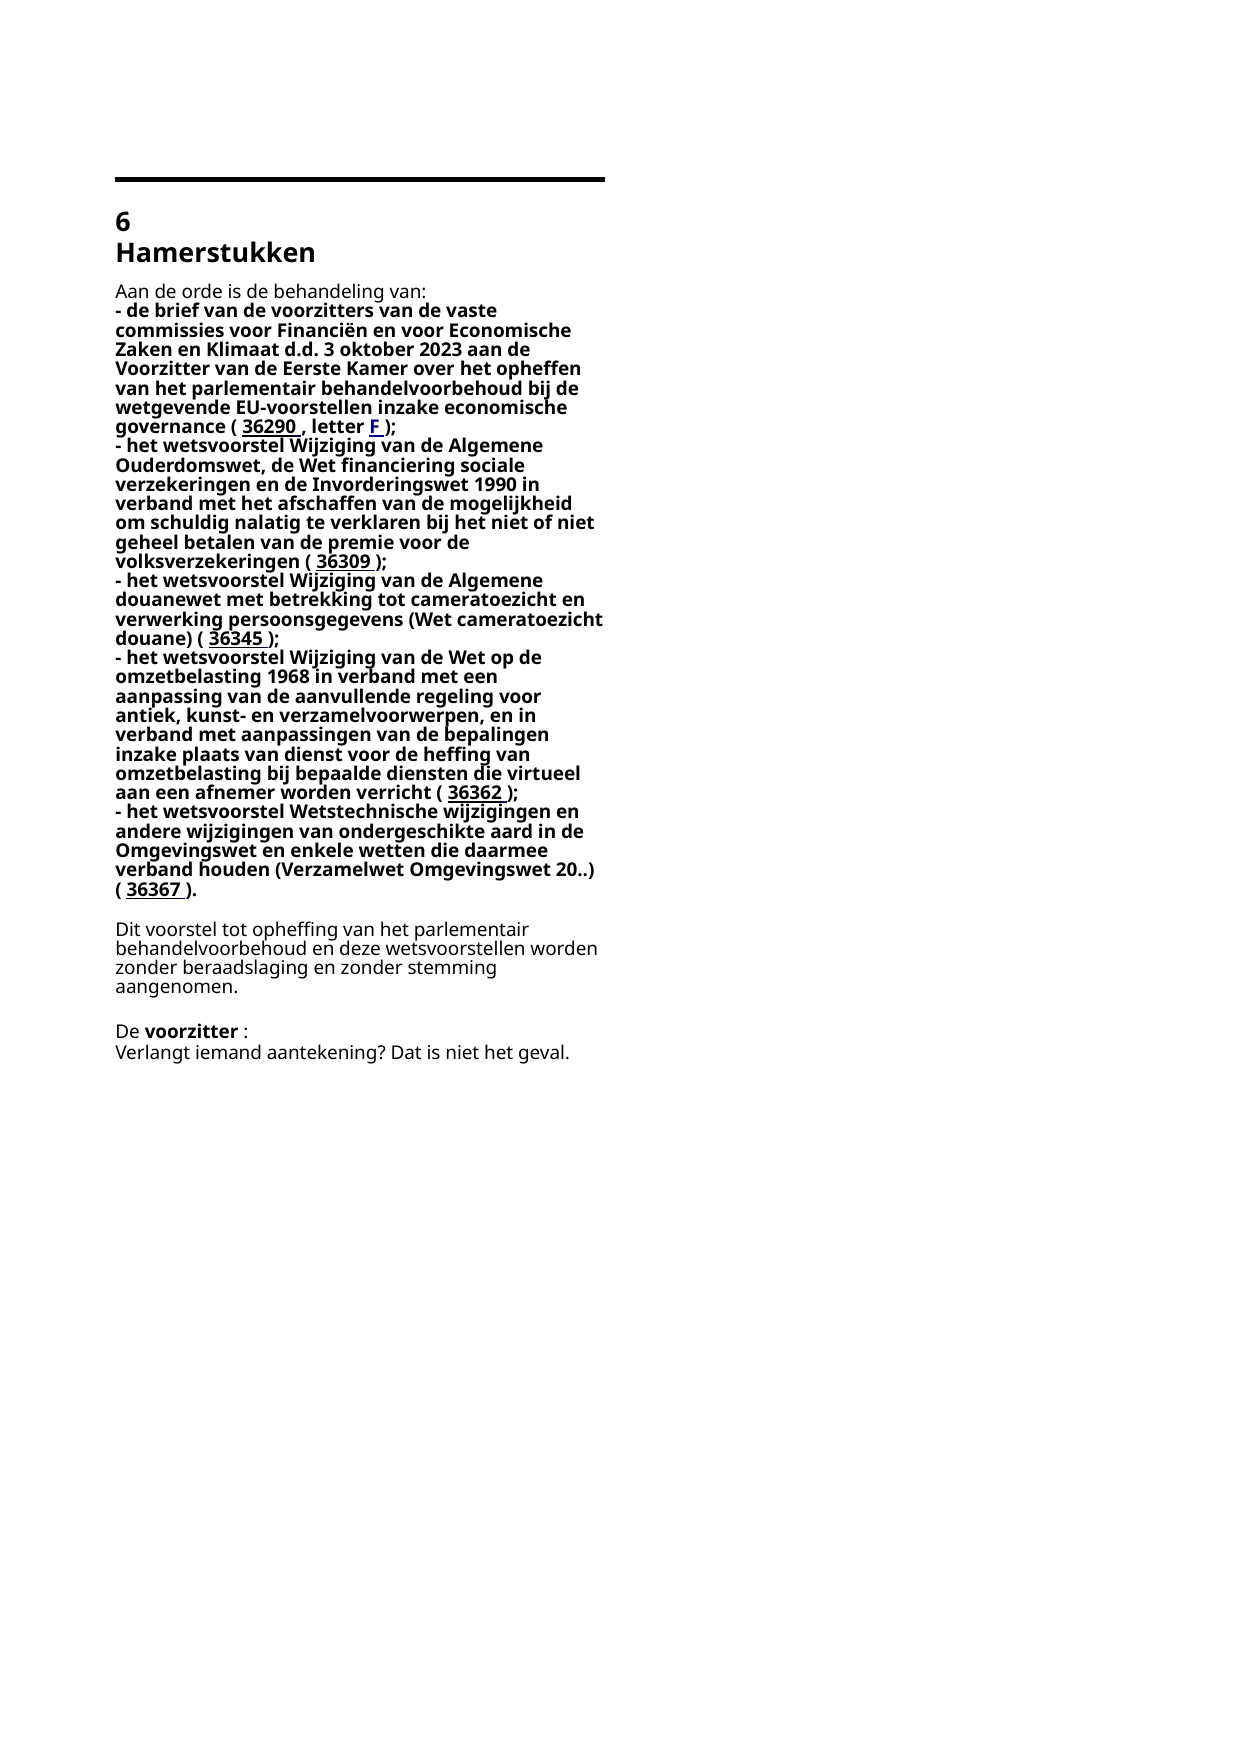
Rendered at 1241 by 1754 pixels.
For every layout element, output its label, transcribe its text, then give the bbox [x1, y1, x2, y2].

text Dit voorstel tot opheffing van het parlementair behandelvoorbehoud en deze wetsvoorstellen worden zonder beraadslaging en zonder stemming aangenomen. [115, 921, 605, 998]
text Verlangt iemand aantekening? Dat is niet het geval. [115, 1044, 605, 1063]
text - het wetsvoorstel Wijziging van de Algemene Ouderdomswet, de Wet financiering sociale verzekeringen en de Invorderingswet 1990 in verband met het afschaffen van de mogelijkheid om schuldig nalatig te verklaren bij het niet of niet geheel betalen van de premie voor de volksverzekeringen ( 36309 ); [115, 437, 605, 572]
text - het wetsvoorstel Wetstechnische wijzigingen en andere wijzigingen van ondergeschikte aard in de Omgevingswet en enkele wetten die daarmee verband houden (Verzamelwet Omgevingswet 20..) ( 36367 ). [115, 803, 605, 900]
text De voorzitter : [115, 1018, 605, 1044]
text Aan de orde is de behandeling van: [115, 283, 605, 302]
text Hamerstukken [115, 239, 605, 283]
text 6 [115, 203, 605, 239]
text - het wetsvoorstel Wijziging van de Wet op de omzetbelasting 1968 in verband met een aanpassing van de aanvullende regeling voor antiek, kunst- en verzamelvoorwerpen, en in verband met aanpassingen van de bepalingen inzake plaats van dienst voor de heffing van omzetbelasting bij bepaalde diensten die virtueel aan een afnemer worden verricht ( 36362 ); [115, 649, 605, 803]
text - de brief van de voorzitters van de vaste commissies voor Financiën en voor Economische Zaken en Klimaat d.d. 3 oktober 2023 aan de Voorzitter van de Eerste Kamer over het opheffen van het parlementair behandelvoorbehoud bij de wetgevende EU-voorstellen inzake economische governance ( 36290 , letter F ); [115, 302, 605, 437]
text - het wetsvoorstel Wijziging van de Algemene douanewet met betrekking tot cameratoezicht en verwerking persoonsgegevens (Wet cameratoezicht douane) ( 36345 ); [115, 572, 605, 649]
